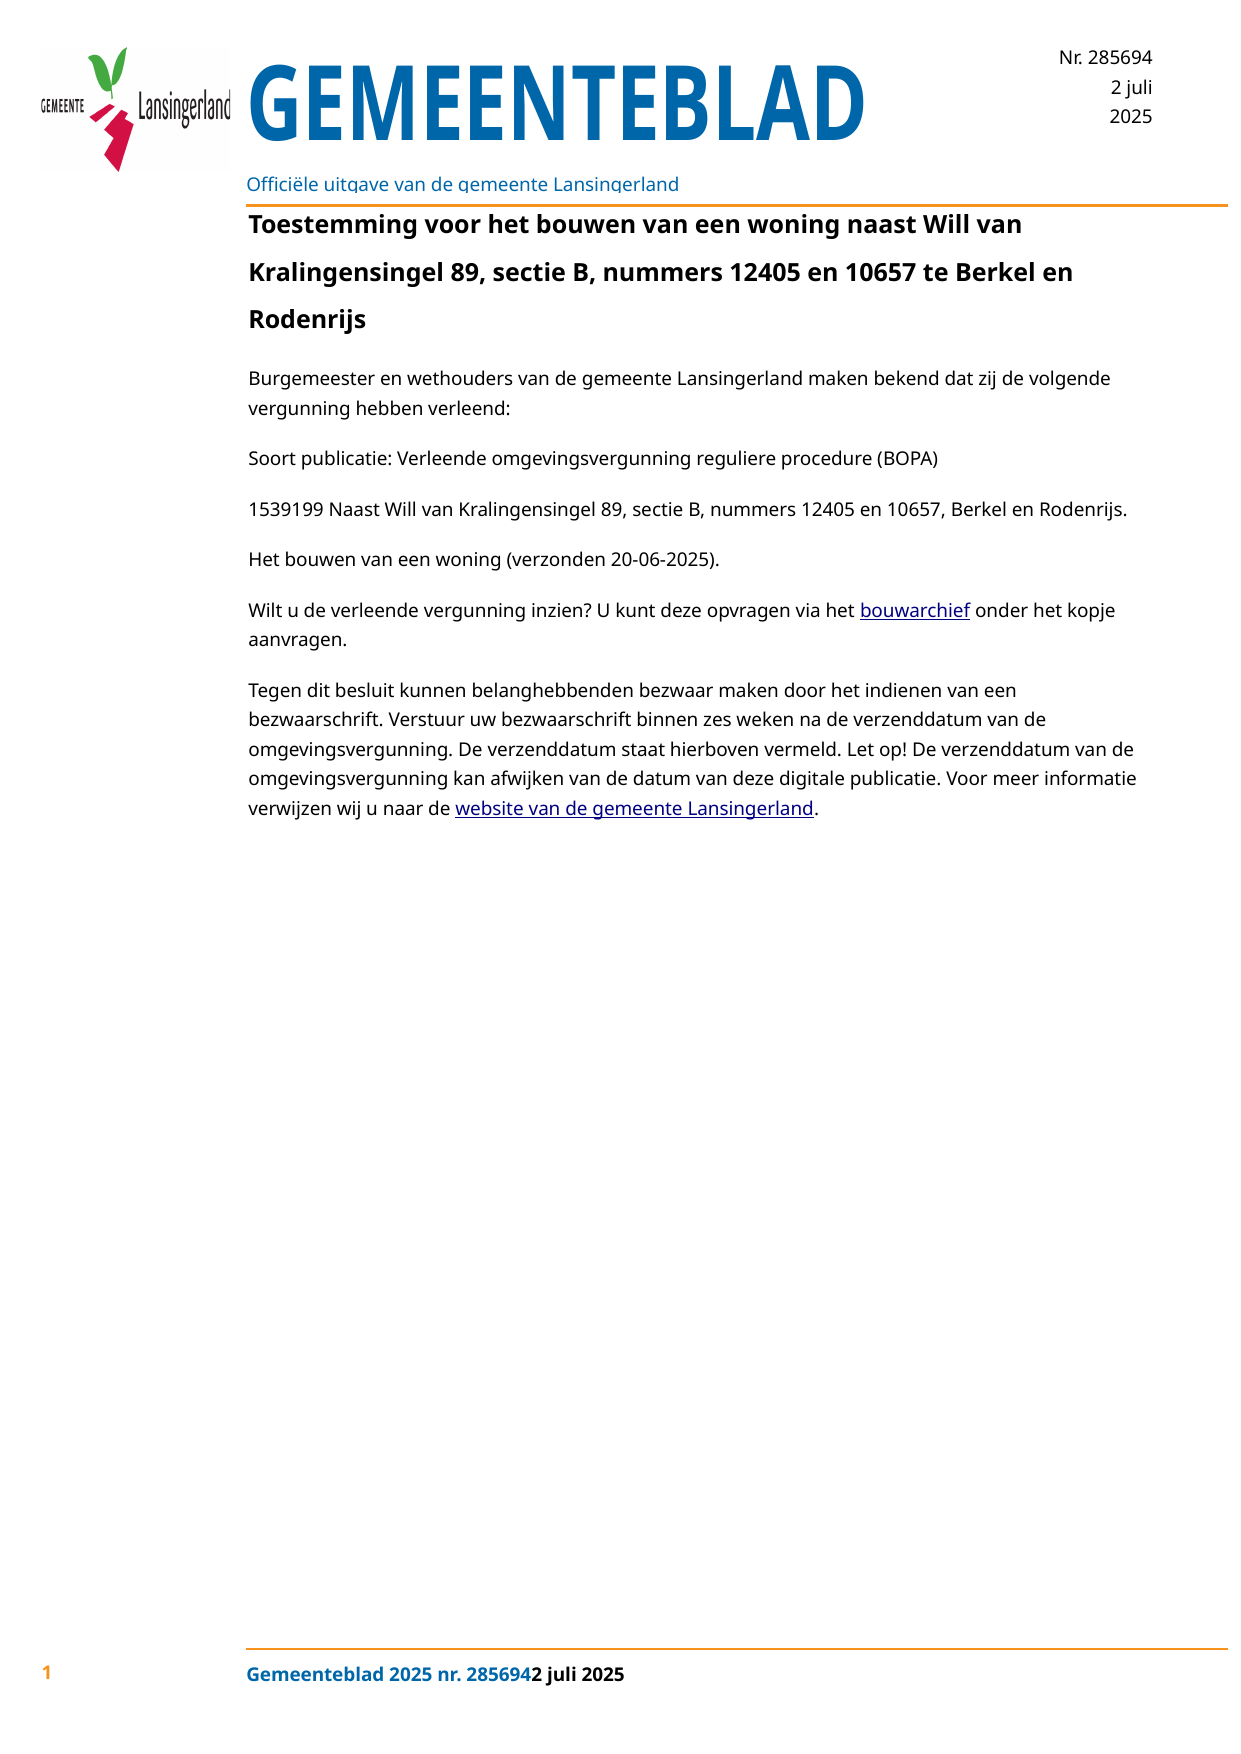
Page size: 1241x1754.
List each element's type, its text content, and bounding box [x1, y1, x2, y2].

text 1539199 Naast Will van Kralingensingel 89, sectie B, nummers 12405 en 10657, Berkel en Rodenrijs. [248, 496, 1152, 522]
text Toestemming voor het bouwen van een woning naast Will van Kralingensingel 89, sectie B, nummers 12405 en 10657 te Berkel en Rodenrijs [248, 207, 1152, 336]
picture [41, 47, 231, 172]
text Wilt u de verleende vergunning inzien? U kunt deze opvragen via het bouwarchief onder het kopje aanvragen. [248, 597, 1152, 652]
text Het bouwen van een woning (verzonden 20-06-2025). [248, 546, 1152, 572]
text Tegen dit besluit kunnen belanghebbenden bezwaar maken door het indienen van een bezwaarschrift. Verstuur uw bezwaarschrift binnen zes weken na de verzenddatum van de omgevingsvergunning. De verzenddatum staat hierboven vermeld. Let op! De verzenddatum van de omgevingsvergunning kan afwijken van de datum van deze digitale publicatie. Voor meer informatie verwijzen wij u naar de website van de gemeente Lansingerland. [248, 677, 1152, 821]
text Burgemeester en wethouders van de gemeente Lansingerland maken bekend dat zij de volgende vergunning hebben verleend: [248, 366, 1152, 421]
text Soort publicatie: Verleende omgevingsvergunning reguliere procedure (BOPA) [248, 446, 1152, 471]
